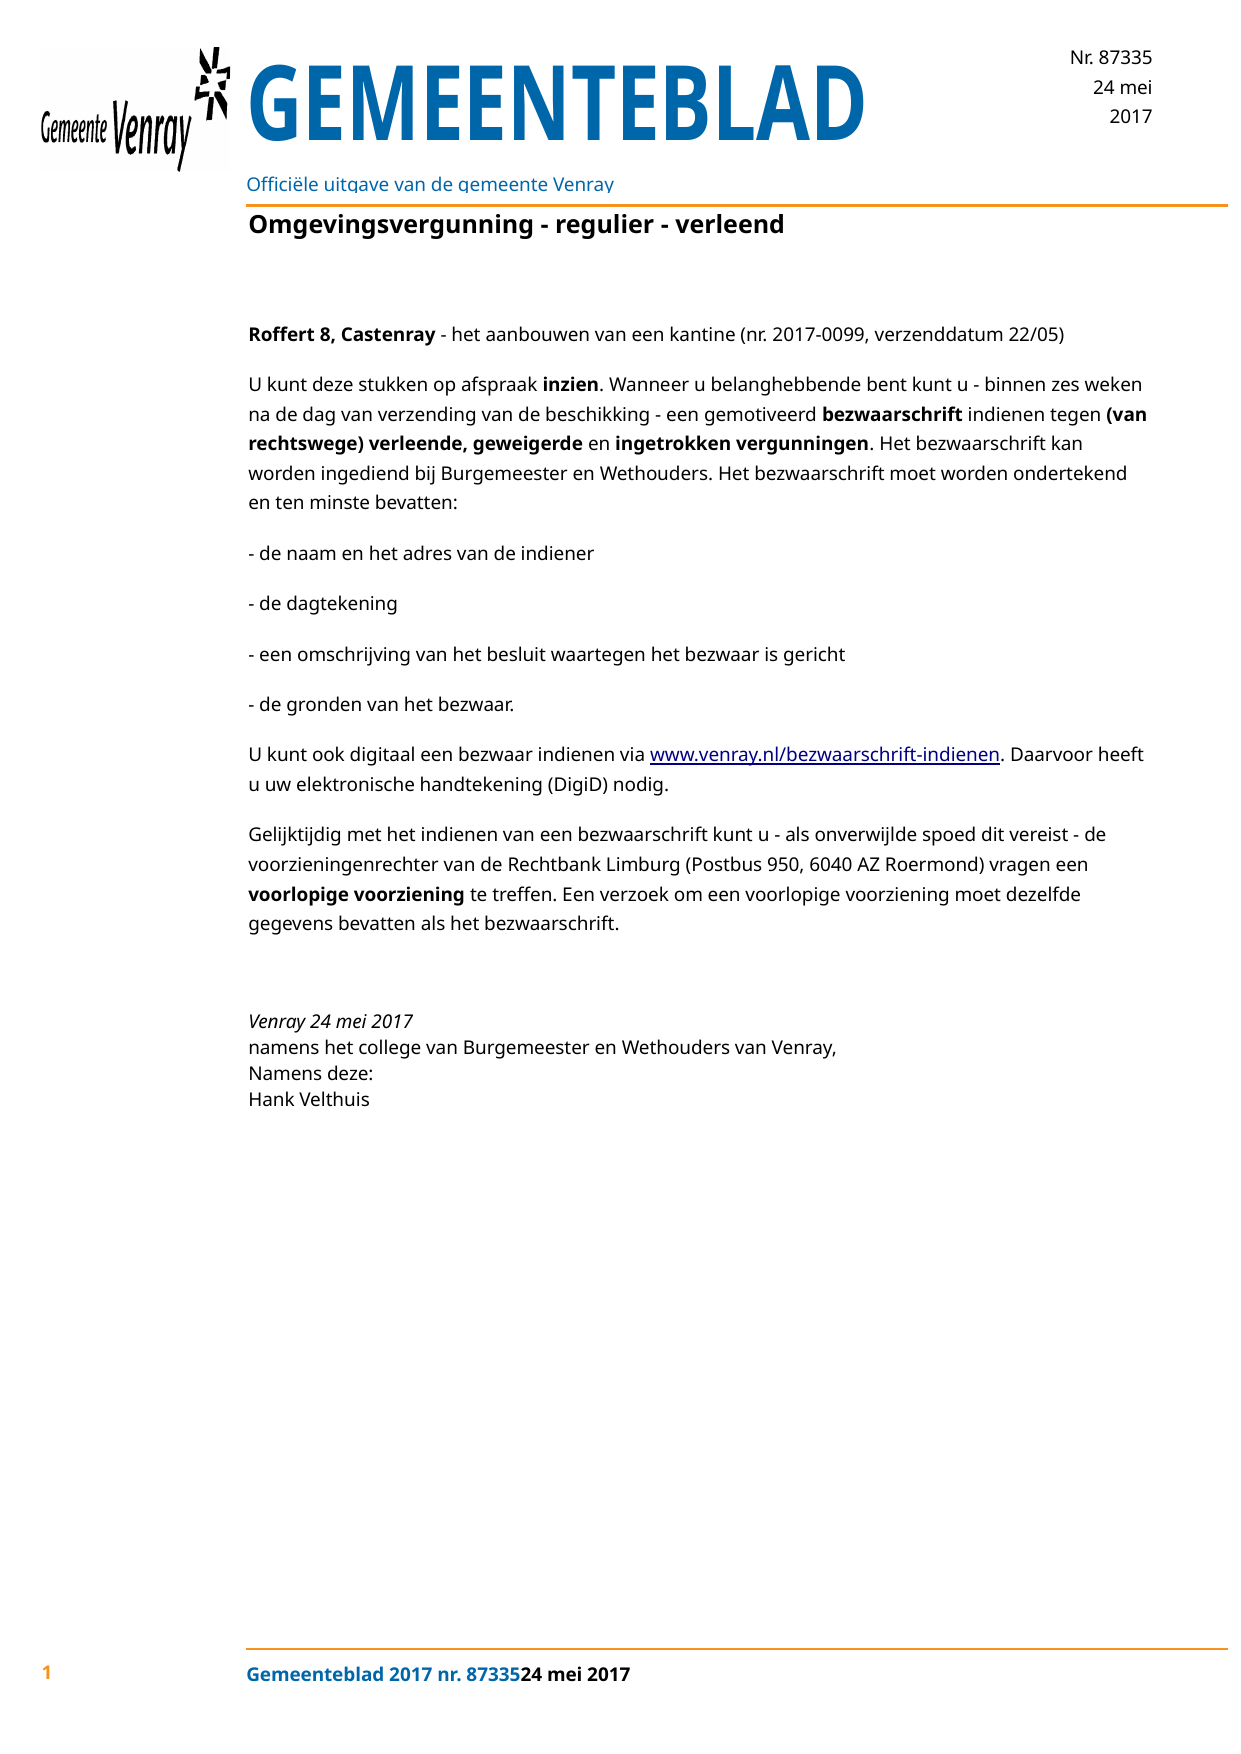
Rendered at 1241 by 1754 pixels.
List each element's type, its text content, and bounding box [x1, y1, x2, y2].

text Venray 24 mei 2017 [248, 1008, 1152, 1034]
text U kunt deze stukken op afspraak inzien. Wanneer u belanghebbende bent kunt u - binnen zes weken na de dag van verzending van de beschikking - een gemotiveerd bezwaarschrift indienen tegen (van rechtswege) verleende, geweigerde en ingetrokken vergunningen. Het bezwaarschrift kan worden ingediend bij Burgemeester en Wethouders. Het bezwaarschrift moet worden ondertekend en ten minste bevatten: [248, 371, 1152, 515]
text U kunt ook digitaal een bezwaar indienen via www.venray.nl/bezwaarschrift-indienen. Daarvoor heeft u uw elektronische handtekening (DigiD) nodig. [248, 742, 1152, 797]
text - de dagtekening [248, 590, 1152, 616]
text Omgevingsvergunning - regulier - verleend [248, 207, 1152, 241]
text namens het college van Burgemeester en Wethouders van Venray, [248, 1034, 1152, 1060]
text Gelijktijdig met het indienen van een bezwaarschrift kunt u - als onverwijlde spoed dit vereist - de voorzieningenrechter van de Rechtbank Limburg (Postbus 950, 6040 AZ Roermond) vragen een voorlopige voorziening te treffen. Een verzoek om een voorlopige voorziening moet dezelfde gegevens bevatten als het bezwaarschrift. [248, 822, 1152, 936]
picture [41, 47, 231, 172]
text Namens deze: [248, 1060, 1152, 1086]
text Hank Velthuis [248, 1086, 1152, 1111]
text - de gronden van het bezwaar. [248, 691, 1152, 717]
text - de naam en het adres van de indiener [248, 540, 1152, 566]
text Roffert 8, Castenray - het aanbouwen van een kantine (nr. 2017-0099, verzenddatum 22/05) [248, 321, 1152, 346]
text - een omschrijving van het besluit waartegen het bezwaar is gericht [248, 641, 1152, 666]
